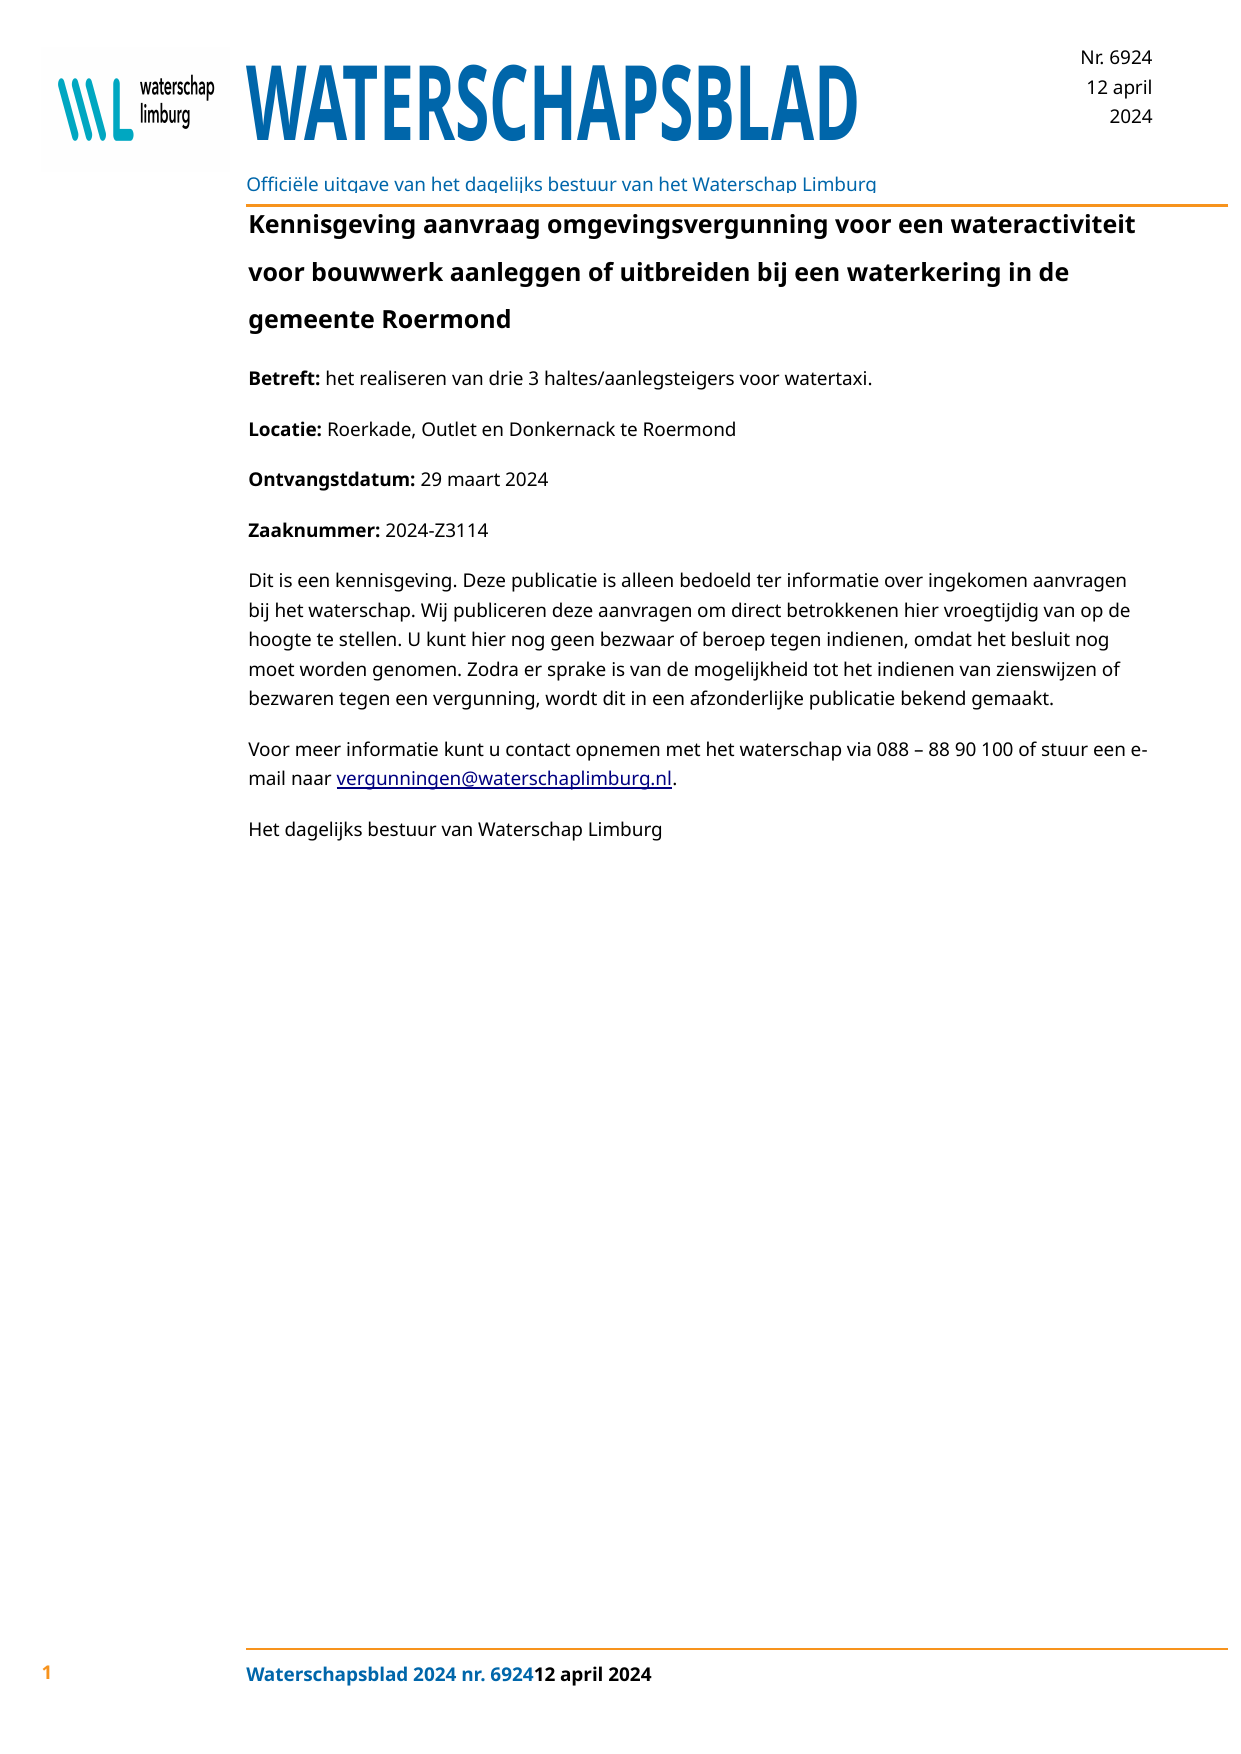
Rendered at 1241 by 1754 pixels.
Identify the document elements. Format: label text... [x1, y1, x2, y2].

picture [41, 47, 231, 172]
text Betreft: het realiseren van drie 3 haltes/aanlegsteigers voor watertaxi. [248, 366, 1152, 391]
text Dit is een kennisgeving. Deze publicatie is alleen bedoeld ter informatie over ingekomen aanvragen bij het waterschap. Wij publiceren deze aanvragen om direct betrokkenen hier vroegtijdig van op de hoogte te stellen. U kunt hier nog geen bezwaar of beroep tegen indienen, omdat het besluit nog moet worden genomen. Zodra er sprake is van de mogelijkheid tot het indienen van zienswijzen of bezwaren tegen een vergunning, wordt dit in een afzonderlijke publicatie bekend gemaakt. [248, 567, 1152, 711]
text Kennisgeving aanvraag omgevingsvergunning voor een wateractiviteit voor bouwwerk aanleggen of uitbreiden bij een waterkering in de gemeente Roermond [248, 207, 1152, 336]
text Zaaknummer: 2024-Z3114 [248, 517, 1152, 542]
text Het dagelijks bestuur van Waterschap Limburg [248, 816, 1152, 842]
text Locatie: Roerkade, Outlet en Donkernack te Roermond [248, 416, 1152, 442]
text Voor meer informatie kunt u contact opnemen met het waterschap via 088 – 88 90 100 of stuur een e-mail naar vergunningen@waterschaplimburg.nl. [248, 736, 1152, 791]
text Ontvangstdatum: 29 maart 2024 [248, 466, 1152, 492]
